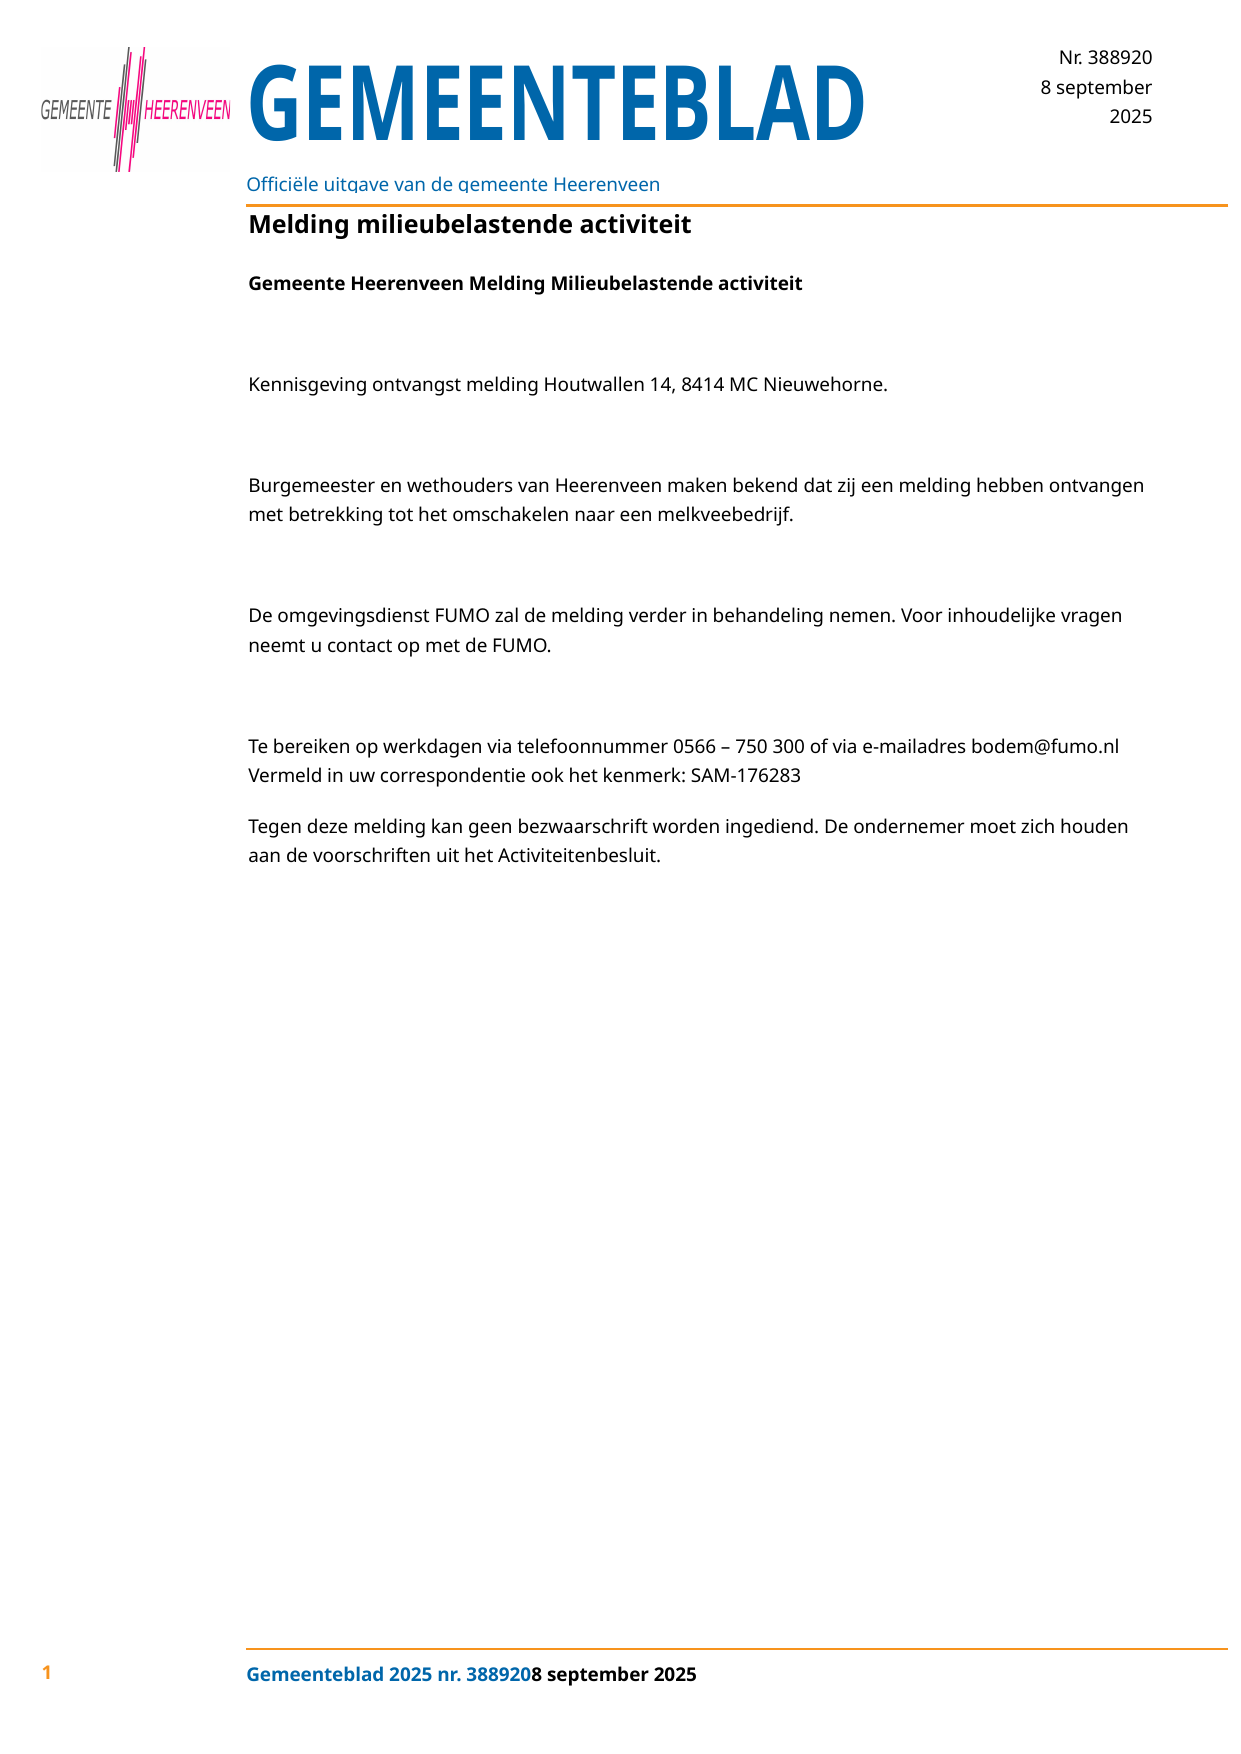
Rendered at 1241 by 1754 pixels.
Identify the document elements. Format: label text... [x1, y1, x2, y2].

text Tegen deze melding kan geen bezwaarschrift worden ingediend. De ondernemer moet zich houden aan de voorschriften uit het Activiteitenbesluit. [248, 813, 1152, 868]
text Melding milieubelastende activiteit [248, 207, 1152, 241]
text Burgemeester en wethouders van Heerenveen maken bekend dat zij een melding hebben ontvangen met betrekking tot het omschakelen naar een melkveebedrijf. [248, 472, 1152, 527]
text Gemeente Heerenveen Melding Milieubelastende activiteit [248, 270, 1152, 296]
text De omgevingsdienst FUMO zal de melding verder in behandeling nemen. Voor inhoudelijke vragen neemt u contact op met de FUMO. [248, 602, 1152, 658]
text Kennisgeving ontvangst melding Houtwallen 14, 8414 MC Nieuwehorne. [248, 371, 1152, 397]
picture [41, 47, 231, 172]
text Te bereiken op werkdagen via telefoonnummer 0566 – 750 300 of via e-mailadres bodem@fumo.nl Vermeld in uw correspondentie ook het kenmerk: SAM-176283 [248, 733, 1152, 788]
